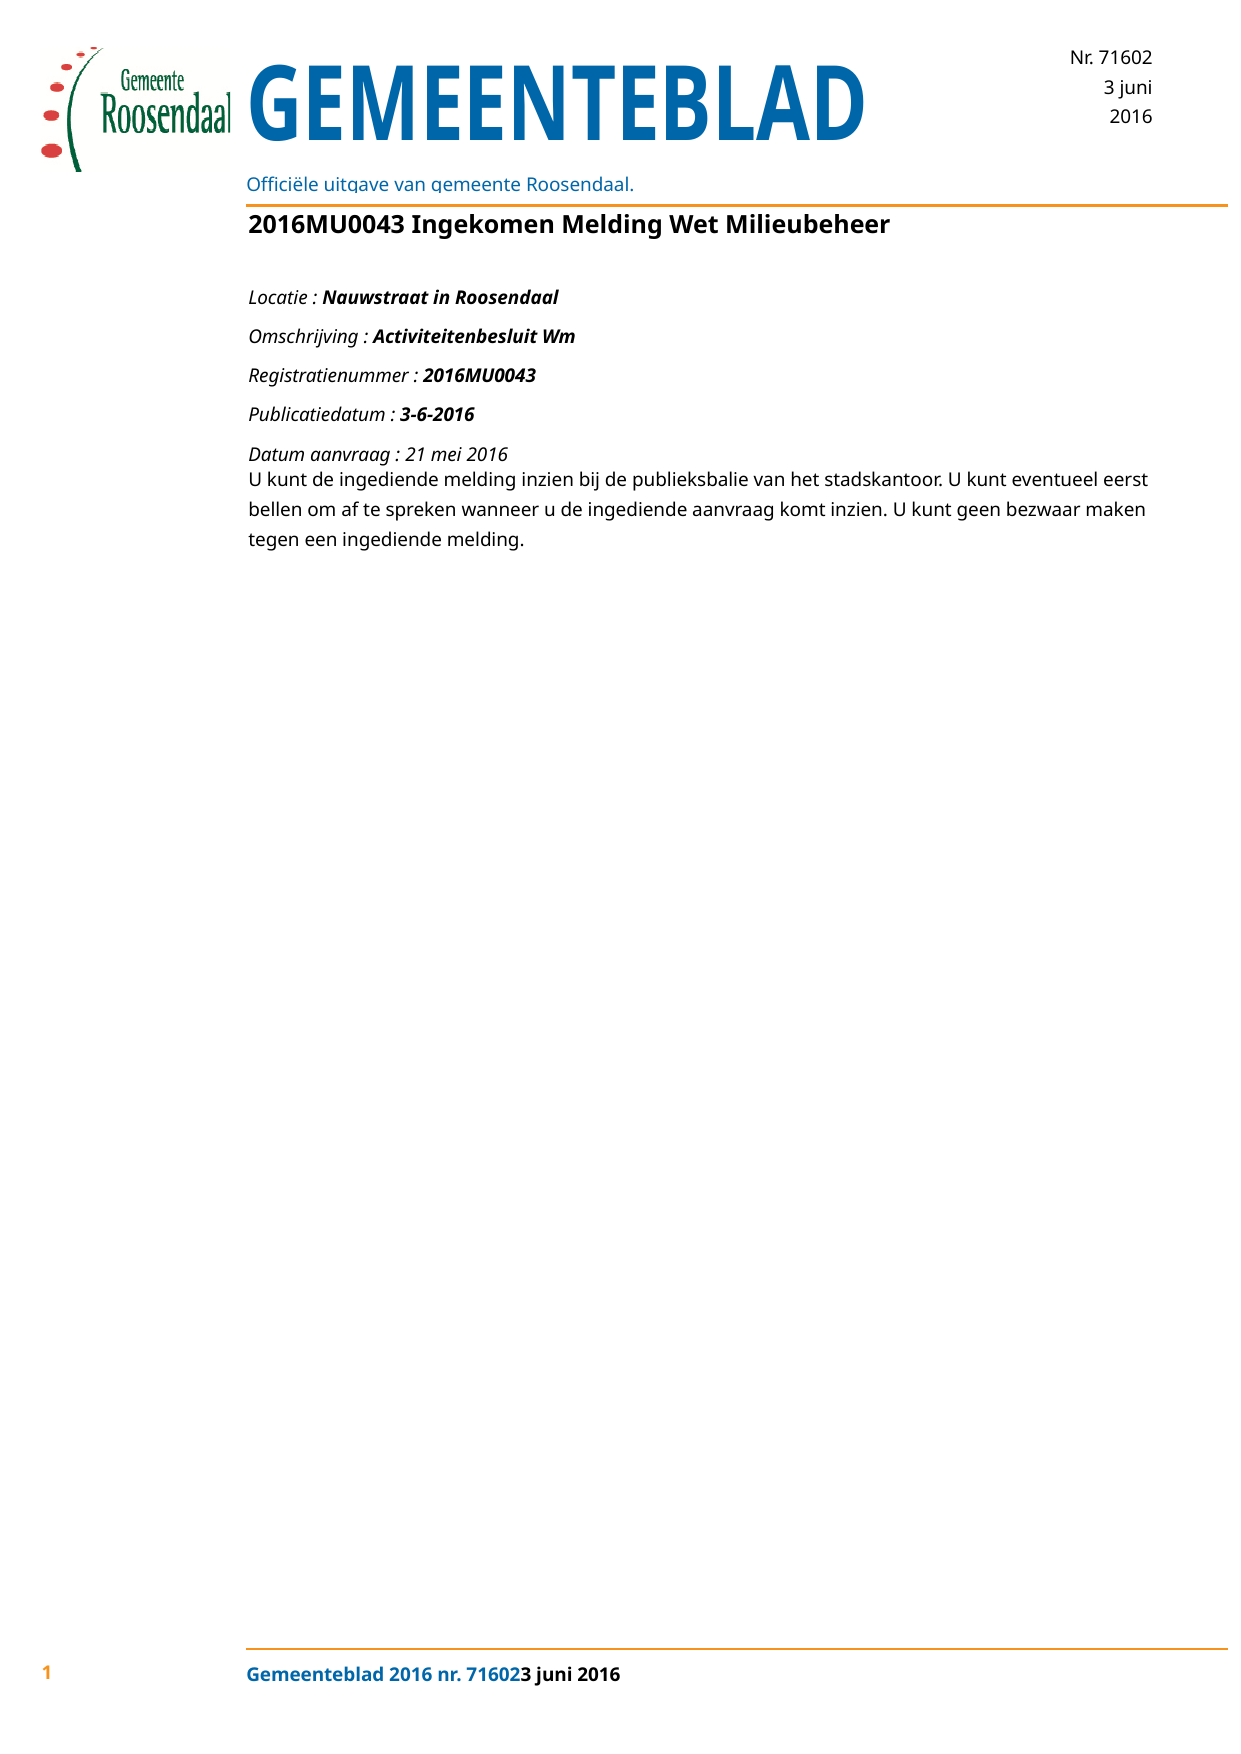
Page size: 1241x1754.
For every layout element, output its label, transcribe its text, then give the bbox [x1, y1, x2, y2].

text 2016MU0043 Ingekomen Melding Wet Milieubeheer [248, 207, 1152, 241]
text Datum aanvraag : 21 mei 2016 [248, 441, 1152, 467]
picture [41, 47, 231, 172]
text Locatie : Nauwstraat in Roosendaal [248, 284, 1152, 309]
text U kunt de ingediende melding inzien bij de publieksbalie van het stadskantoor. U kunt eventueel eerst bellen om af te spreken wanneer u de ingediende aanvraag komt inzien. U kunt geen bezwaar maken tegen een ingediende melding. [248, 467, 1152, 552]
text Publicatiedatum : 3-6-2016 [248, 402, 1152, 427]
text Omschrijving : Activiteitenbesluit Wm [248, 323, 1152, 349]
text Registratienummer : 2016MU0043 [248, 362, 1152, 388]
